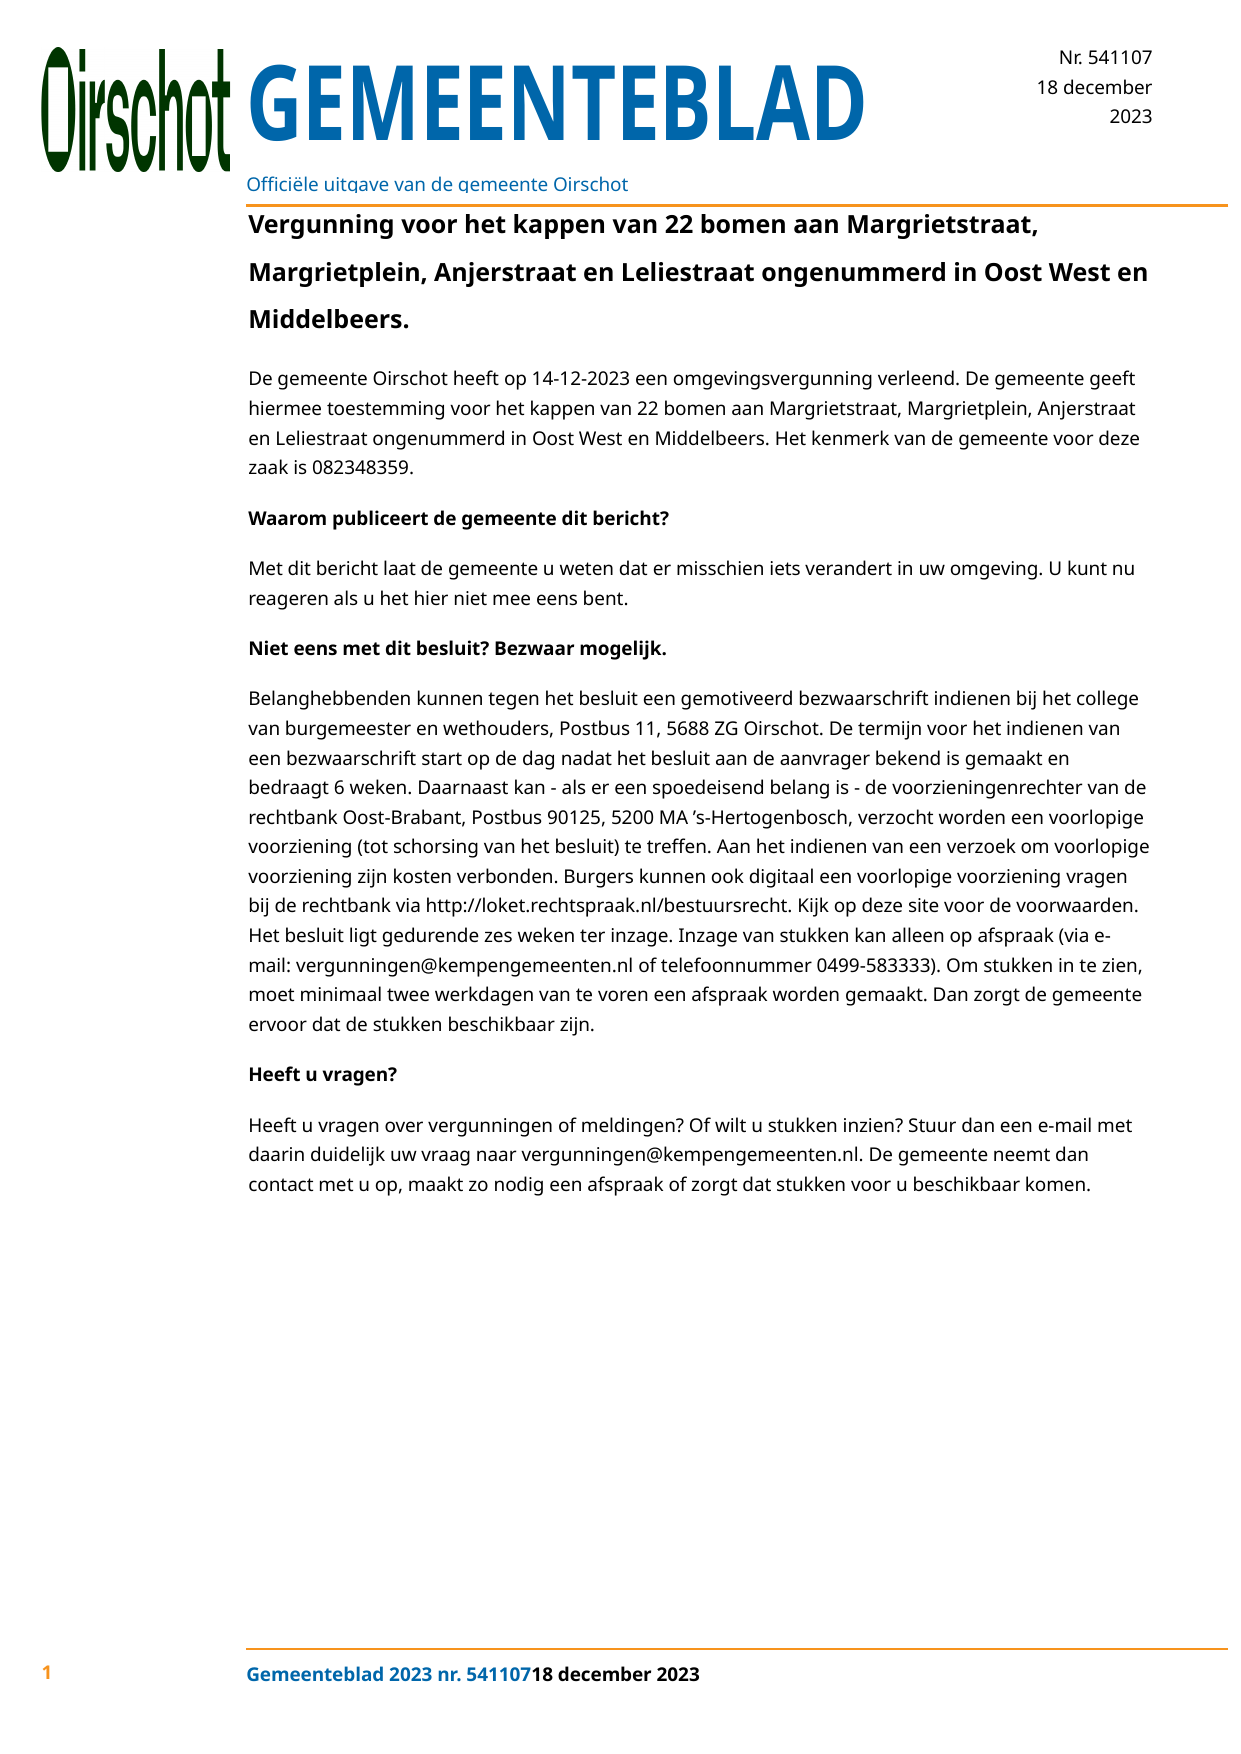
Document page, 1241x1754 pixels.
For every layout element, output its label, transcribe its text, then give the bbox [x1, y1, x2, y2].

picture [41, 47, 231, 172]
text Niet eens met dit besluit? Bezwaar mogelijk. [248, 635, 1152, 661]
text Vergunning voor het kappen van 22 bomen aan Margrietstraat, Margrietplein, Anjerstraat en Leliestraat ongenummerd in Oost West en Middelbeers. [248, 207, 1152, 336]
text Heeft u vragen over vergunningen of meldingen? Of wilt u stukken inzien? Stuur dan een e-mail met daarin duidelijk uw vraag naar vergunningen@kempengemeenten.nl. De gemeente neemt dan contact met u op, maakt zo nodig een afspraak of zorgt dat stukken voor u beschikbaar komen. [248, 1112, 1152, 1197]
text Waarom publiceert de gemeente dit bericht? [248, 505, 1152, 530]
text Heeft u vragen? [248, 1061, 1152, 1087]
text De gemeente Oirschot heeft op 14-12-2023 een omgevingsvergunning verleend. De gemeente geeft hiermee toestemming voor het kappen van 22 bomen aan Margrietstraat, Margrietplein, Anjerstraat en Leliestraat ongenummerd in Oost West en Middelbeers. Het kenmerk van de gemeente voor deze zaak is 082348359. [248, 366, 1152, 480]
text Met dit bericht laat de gemeente u weten dat er misschien iets verandert in uw omgeving. U kunt nu reageren als u het hier niet mee eens bent. [248, 555, 1152, 610]
text Belanghebbenden kunnen tegen het besluit een gemotiveerd bezwaarschrift indienen bij het college van burgemeester en wethouders, Postbus 11, 5688 ZG Oirschot. De termijn voor het indienen van een bezwaarschrift start op de dag nadat het besluit aan de aanvrager bekend is gemaakt en bedraagt 6 weken. Daarnaast kan - als er een spoedeisend belang is - de voorzieningenrechter van de rechtbank Oost-Brabant, Postbus 90125, 5200 MA ’s-Hertogenbosch, verzocht worden een voorlopige voorziening (tot schorsing van het besluit) te treffen. Aan het indienen van een verzoek om voorlopige voorziening zijn kosten verbonden. Burgers kunnen ook digitaal een voorlopige voorziening vragen bij de rechtbank via http://loket.rechtspraak.nl/bestuursrecht. Kijk op deze site voor de voorwaarden. Het besluit ligt gedurende zes weken ter inzage. Inzage van stukken kan alleen op afspraak (via e-mail: vergunningen@kempengemeenten.nl of telefoonnummer 0499-583333). Om stukken in te zien, moet minimaal twee werkdagen van te voren een afspraak worden gemaakt. Dan zorgt de gemeente ervoor dat de stukken beschikbaar zijn. [248, 686, 1152, 1037]
